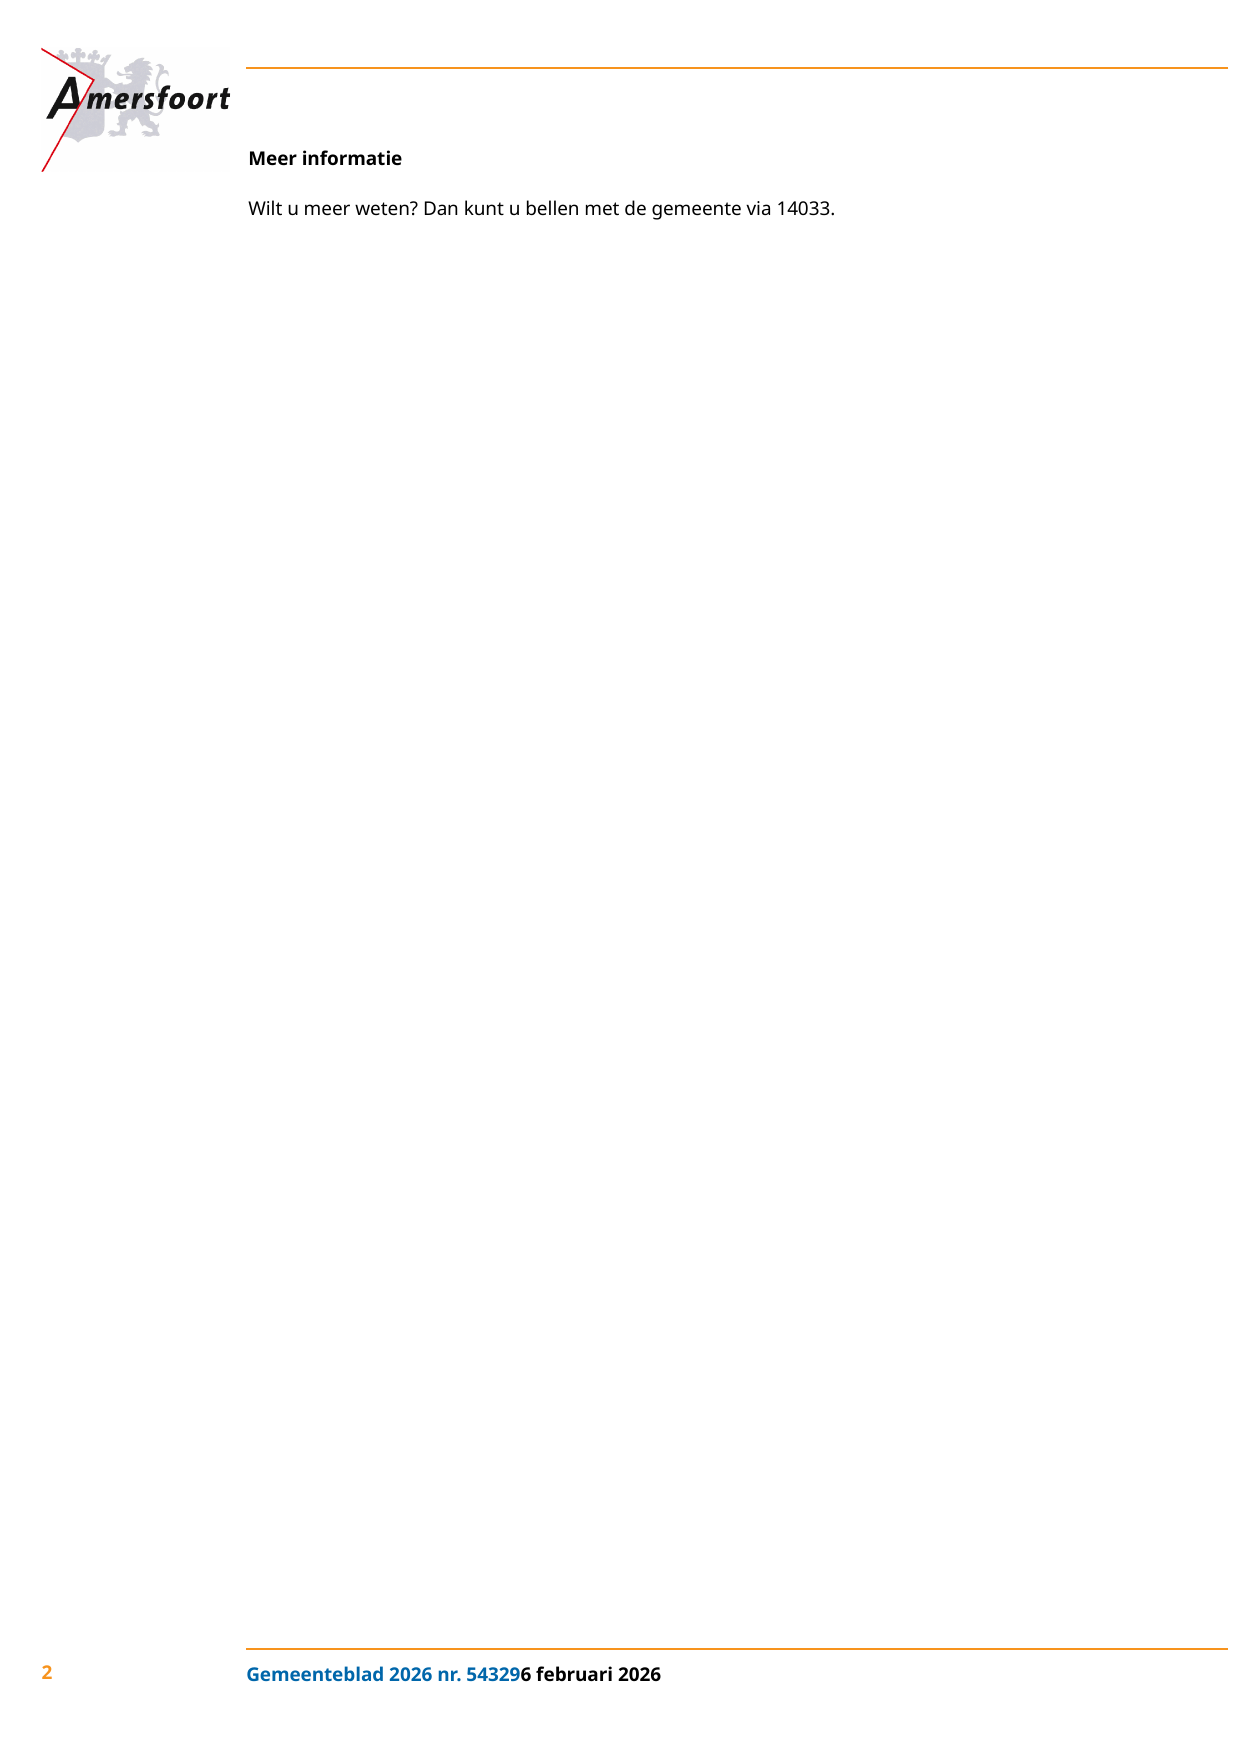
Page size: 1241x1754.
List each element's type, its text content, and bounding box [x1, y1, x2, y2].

text Wilt u meer weten? Dan kunt u bellen met de gemeente via 14033. [248, 196, 1152, 221]
text Meer informatie [248, 145, 1152, 171]
picture [41, 47, 231, 172]
